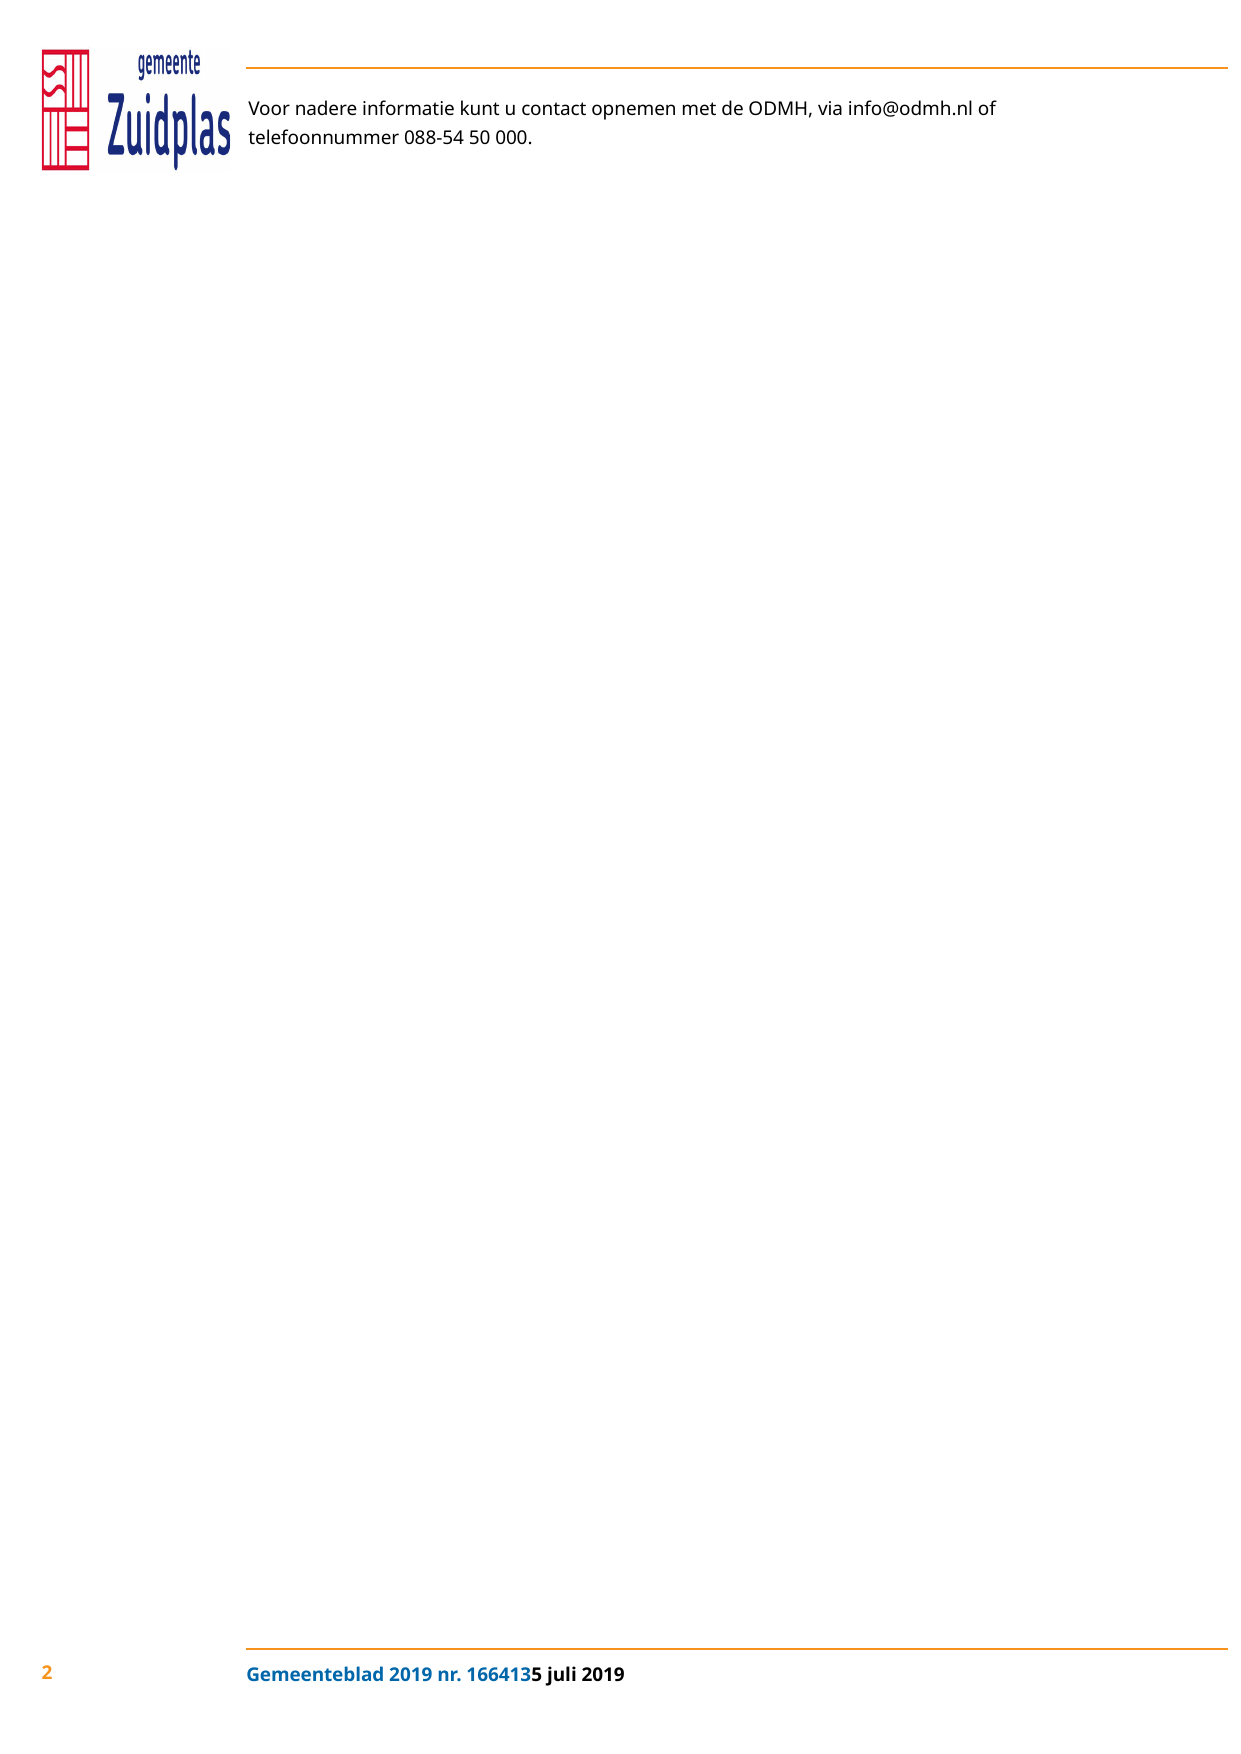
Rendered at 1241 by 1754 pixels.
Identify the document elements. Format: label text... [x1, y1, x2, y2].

text Voor nadere informatie kunt u contact opnemen met de ODMH, via info@odmh.nl of telefoonnummer 088-54 50 000. [248, 95, 1152, 150]
picture [41, 47, 231, 172]
